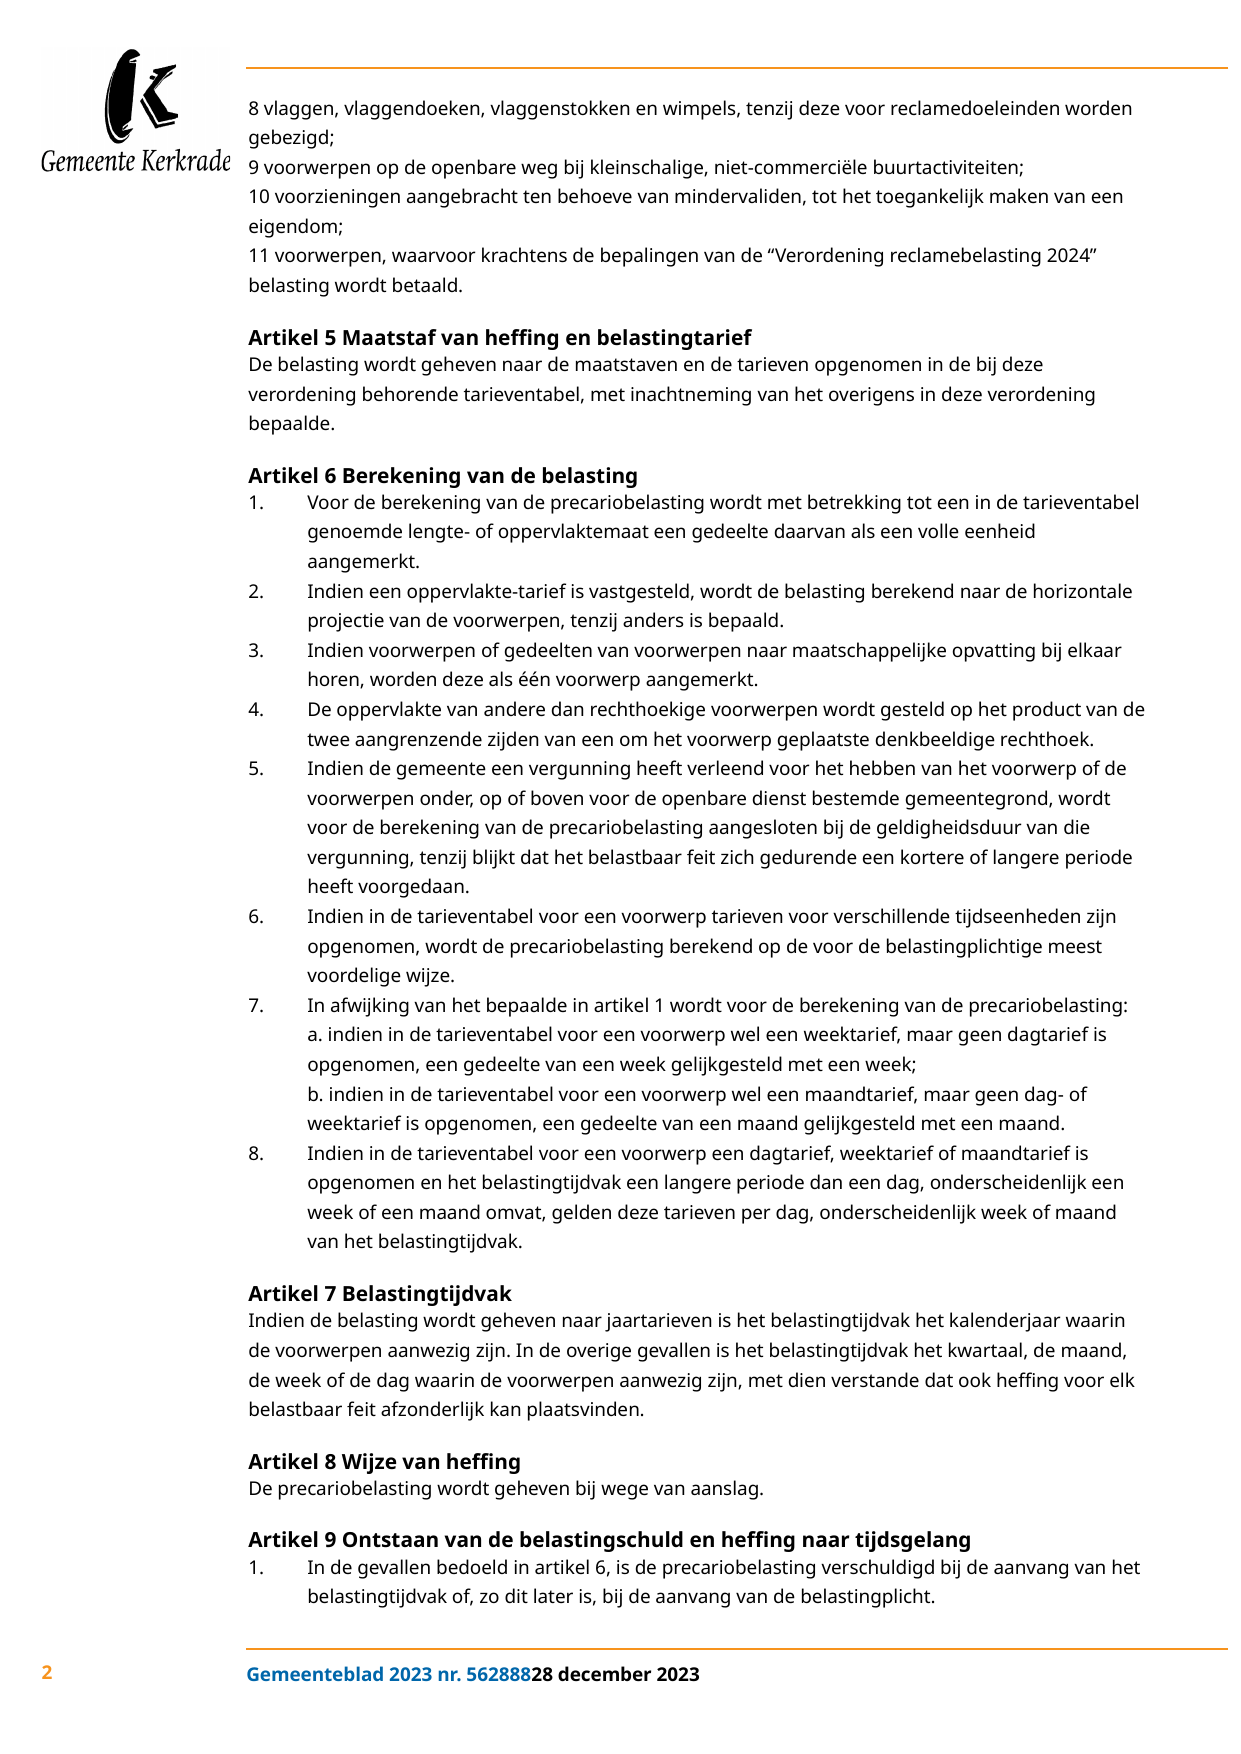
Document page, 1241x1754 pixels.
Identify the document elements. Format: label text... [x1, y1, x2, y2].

text Artikel 9 Ontstaan van de belastingschuld en heffing naar tijdsgelang [248, 1526, 1152, 1554]
text Indien de belasting wordt geheven naar jaartarieven is het belastingtijdvak het kalenderjaar waarin de voorwerpen aanwezig zijn. In de overige gevallen is het belastingtijdvak het kwartaal, de maand, de week of de dag waarin de voorwerpen aanwezig zijn, met dien verstande dat ook heffing voor elk belastbaar feit afzonderlijk kan plaatsvinden. [248, 1308, 1152, 1422]
list Indien de gemeente een vergunning heeft verleend voor het hebben van het voorwerp of de voorwerpen onder, op of boven voor de openbare dienst bestemde gemeentegrond, wordt voor de berekening van de precariobelasting aangesloten bij de geldigheidsduur van die vergunning, tenzij blijkt dat het belastbaar feit zich gedurende een kortere of langere periode heeft voorgedaan. [248, 755, 1152, 899]
text De precariobelasting wordt geheven bij wege van aanslag. [248, 1475, 1152, 1501]
list Indien voorwerpen of gedeelten van voorwerpen naar maatschappelijke opvatting bij elkaar horen, worden deze als één voorwerp aangemerkt. [248, 637, 1152, 692]
text 8 vlaggen, vlaggendoeken, vlaggenstokken en wimpels, tenzij deze voor reclamedoeleinden worden gebezigd; [248, 95, 1152, 150]
list Indien in de tarieventabel voor een voorwerp een dagtarief, weektarief of maandtarief is opgenomen en het belastingtijdvak een langere periode dan een dag, onderscheidenlijk een week of een maand omvat, gelden deze tarieven per dag, onderscheidenlijk week of maand van het belastingtijdvak. [248, 1140, 1152, 1254]
list b. indien in de tarieventabel voor een voorwerp wel een maandtarief, maar geen dag- of weektarief is opgenomen, een gedeelte van een maand gelijkgesteld met een maand. [248, 1081, 1152, 1136]
list De oppervlakte van andere dan rechthoekige voorwerpen wordt gesteld op het product van de twee aangrenzende zijden van een om het voorwerp geplaatste denkbeeldige rechthoek. [248, 696, 1152, 752]
list Indien een oppervlakte-tarief is vastgesteld, wordt de belasting berekend naar de horizontale projectie van de voorwerpen, tenzij anders is bepaald. [248, 578, 1152, 633]
picture [41, 47, 231, 172]
list Indien in de tarieventabel voor een voorwerp tarieven voor verschillende tijdseenheden zijn opgenomen, wordt de precariobelasting berekend op de voor de belastingplichtige meest voordelige wijze. [248, 903, 1152, 988]
text 10 voorzieningen aangebracht ten behoeve van mindervaliden, tot het toegankelijk maken van een eigendom; [248, 183, 1152, 239]
text Artikel 6 Berekening van de belasting [248, 461, 1152, 489]
list In de gevallen bedoeld in artikel 6, is de precariobelasting verschuldigd bij de aanvang van het belastingtijdvak of, zo dit later is, bij de aanvang van de belastingplicht. [248, 1554, 1152, 1609]
text Artikel 5 Maatstaf van heffing en belastingtarief [248, 323, 1152, 351]
list Voor de berekening van de precariobelasting wordt met betrekking tot een in de tarieventabel genoemde lengte- of oppervlaktemaat een gedeelte daarvan als een volle eenheid aangemerkt. [248, 489, 1152, 574]
list a. indien in de tarieventabel voor een voorwerp wel een weektarief, maar geen dagtarief is opgenomen, een gedeelte van een week gelijkgesteld met een week; [248, 1022, 1152, 1077]
list In afwijking van het bepaalde in artikel 1 wordt voor de berekening van de precariobelasting: [248, 992, 1152, 1018]
text 9 voorwerpen op de openbare weg bij kleinschalige, niet-commerciële buurtactiviteiten; [248, 154, 1152, 180]
text Artikel 8 Wijze van heffing [248, 1447, 1152, 1475]
text De belasting wordt geheven naar de maatstaven en de tarieven opgenomen in de bij deze verordening behorende tarieventabel, met inachtneming van het overigens in deze verordening bepaalde. [248, 351, 1152, 436]
text Artikel 7 Belastingtijdvak [248, 1279, 1152, 1308]
text 11 voorwerpen, waarvoor krachtens de bepalingen van de “Verordening reclamebelasting 2024” belasting wordt betaald. [248, 243, 1152, 298]
